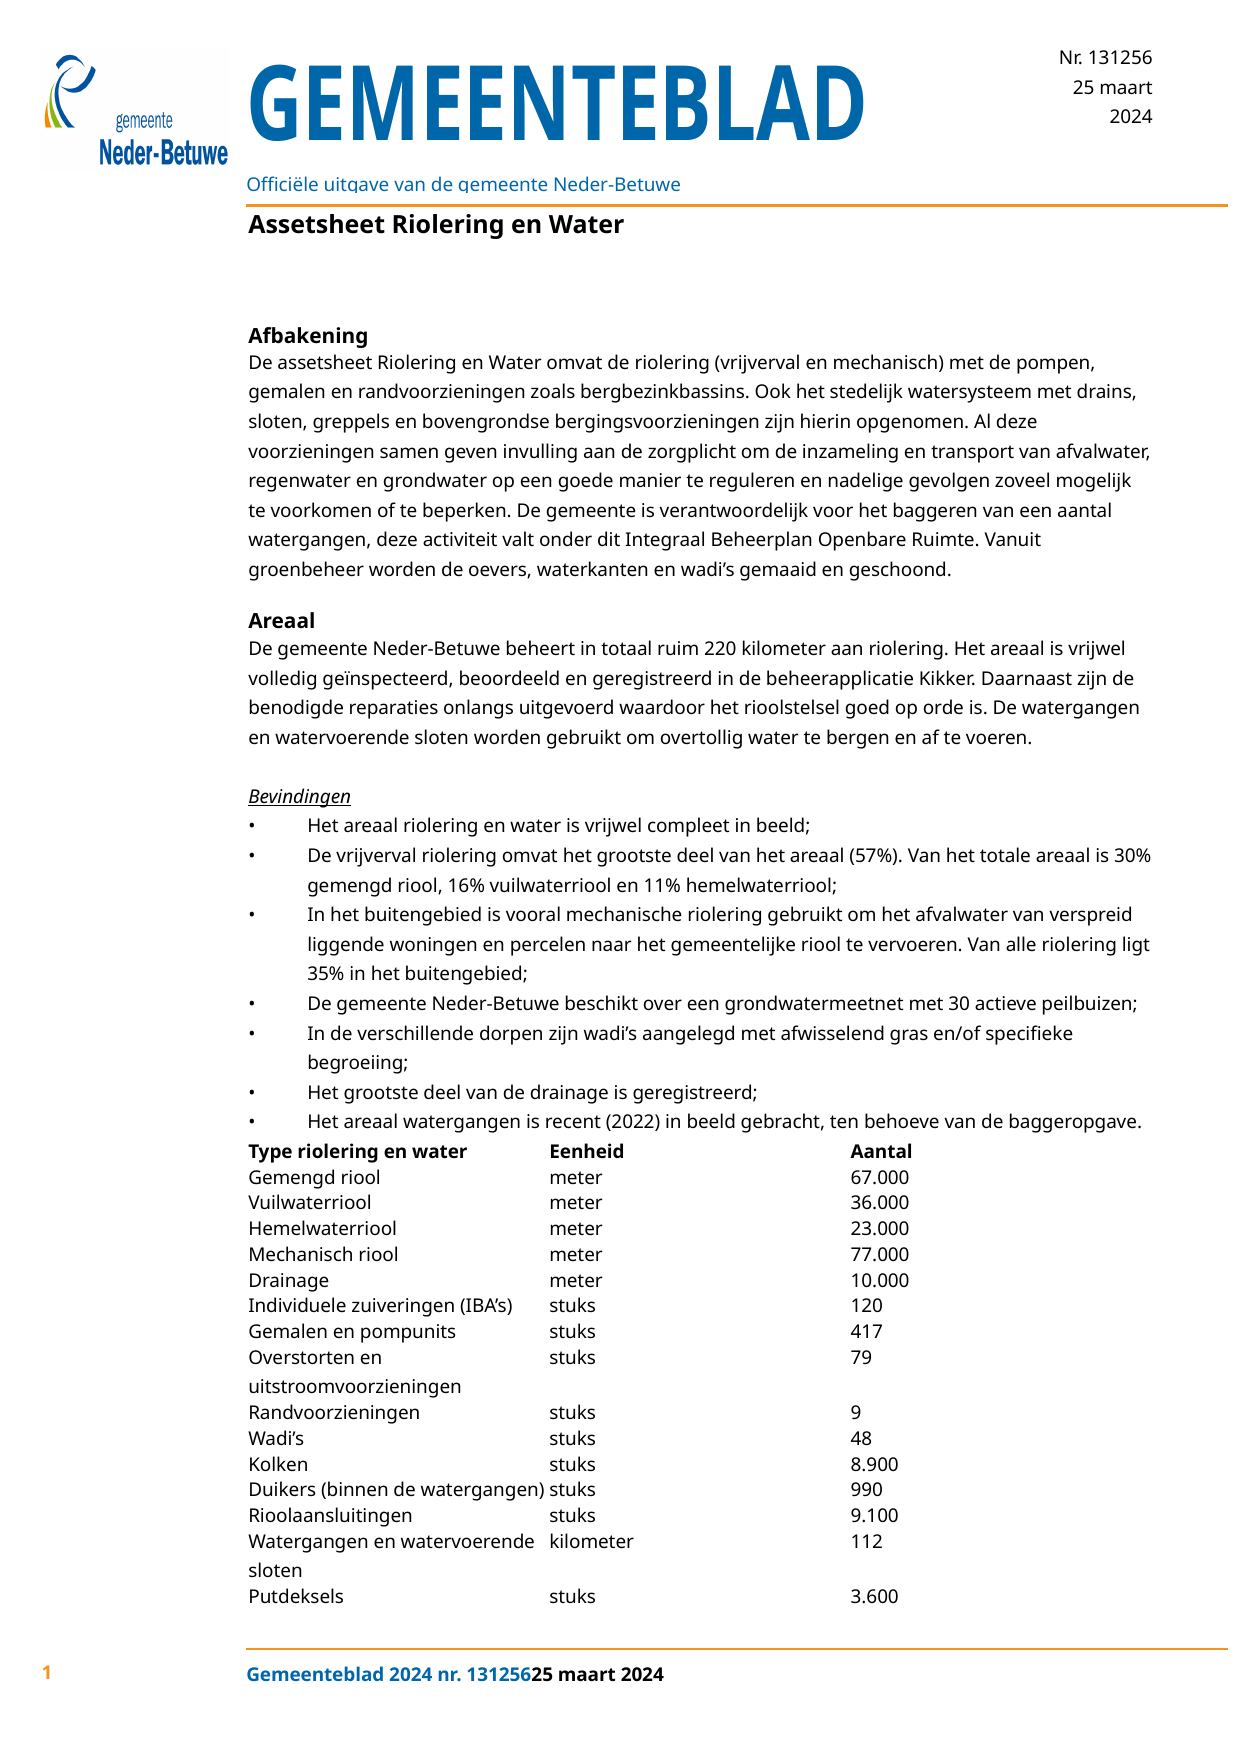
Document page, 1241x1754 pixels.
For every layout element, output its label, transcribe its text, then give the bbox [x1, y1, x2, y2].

table_cell 36.000 [850, 1190, 1152, 1215]
table_cell Kolken [248, 1451, 549, 1476]
text Afbakening [248, 321, 1152, 349]
picture [41, 47, 231, 172]
text Bevindingen [248, 783, 1152, 809]
list De gemeente Neder-Betuwe beschikt over een grondwatermeetnet met 30 actieve peilbuizen; [248, 990, 1152, 1016]
table_cell Gemalen en pompunits [248, 1318, 549, 1344]
table_cell stuks [549, 1293, 850, 1318]
table_header Eenheid [549, 1138, 850, 1164]
table_cell stuks [549, 1425, 850, 1451]
table_cell 9 [850, 1399, 1152, 1425]
table_header Aantal [850, 1138, 1152, 1164]
table_cell stuks [549, 1476, 850, 1502]
table_cell 67.000 [850, 1164, 1152, 1189]
table_cell Gemengd riool [248, 1164, 549, 1189]
table_cell Hemelwaterriool [248, 1215, 549, 1241]
table_cell 9.100 [850, 1502, 1152, 1528]
table_cell meter [549, 1215, 850, 1241]
table_cell 23.000 [850, 1215, 1152, 1241]
text De assetsheet Riolering en Water omvat de riolering (vrijverval en mechanisch) met de pompen, gemalen en randvoorzieningen zoals bergbezinkbassins. Ook het stedelijk watersysteem met drains, sloten, greppels en bovengrondse bergingsvoorzieningen zijn hierin opgenomen. Al deze voorzieningen samen geven invulling aan de zorgplicht om de inzameling en transport van afvalwater, regenwater en grondwater op een goede manier te reguleren en nadelige gevolgen zoveel mogelijk te voorkomen of te beperken. De gemeente is verantwoordelijk voor het baggeren van een aantal watergangen, deze activiteit valt onder dit Integraal Beheerplan Openbare Ruimte. Vanuit groenbeheer worden de oevers, waterkanten en wadi’s gemaaid en geschoond. [248, 349, 1152, 582]
table_cell 79 [850, 1344, 1152, 1399]
list In de verschillende dorpen zijn wadi’s aangelegd met afwisselend gras en/of specifieke begroeiing; [248, 1020, 1152, 1075]
table_cell stuks [549, 1451, 850, 1476]
table_cell stuks [549, 1502, 850, 1528]
text Assetsheet Riolering en Water [248, 207, 1152, 241]
table_header Type riolering en water [248, 1138, 549, 1164]
table_cell Duikers (binnen de watergangen) [248, 1476, 549, 1502]
table_cell kilometer [549, 1528, 850, 1583]
table_cell 120 [850, 1293, 1152, 1318]
table_cell meter [549, 1164, 850, 1189]
table_cell Randvoorzieningen [248, 1399, 549, 1425]
table_cell stuks [549, 1583, 850, 1609]
table_cell Rioolaansluitingen [248, 1502, 549, 1528]
table_cell Individuele zuiveringen (IBA’s) [248, 1293, 549, 1318]
table_cell 48 [850, 1425, 1152, 1451]
table_cell 990 [850, 1476, 1152, 1502]
text Areaal [248, 607, 1152, 635]
list Het areaal watergangen is recent (2022) in beeld gebracht, ten behoeve van de baggeropgave. [248, 1108, 1152, 1134]
table_cell Watergangen en watervoerende sloten [248, 1528, 549, 1583]
list Het grootste deel van de drainage is geregistreerd; [248, 1079, 1152, 1104]
table_cell 77.000 [850, 1241, 1152, 1267]
table_cell Putdeksels [248, 1583, 549, 1609]
table_cell Mechanisch riool [248, 1241, 549, 1267]
table_cell stuks [549, 1318, 850, 1344]
list De vrijverval riolering omvat het grootste deel van het areaal (57%). Van het totale areaal is 30% gemengd riool, 16% vuilwaterriool en 11% hemelwaterriool; [248, 842, 1152, 897]
table_cell Vuilwaterriool [248, 1190, 549, 1215]
table_cell 8.900 [850, 1451, 1152, 1476]
table_cell Drainage [248, 1267, 549, 1292]
text De gemeente Neder-Betuwe beheert in totaal ruim 220 kilometer aan riolering. Het areaal is vrijwel volledig geïnspecteerd, beoordeeld en geregistreerd in de beheerapplicatie Kikker. Daarnaast zijn de benodigde reparaties onlangs uitgevoerd waardoor het rioolstelsel goed op orde is. De watergangen en watervoerende sloten worden gebruikt om overtollig water te bergen en af te voeren. [248, 635, 1152, 749]
table_cell 417 [850, 1318, 1152, 1344]
table_cell 3.600 [850, 1583, 1152, 1609]
list In het buitengebied is vooral mechanische riolering gebruikt om het afvalwater van verspreid liggende woningen en percelen naar het gemeentelijke riool te vervoeren. Van alle riolering ligt 35% in het buitengebied; [248, 901, 1152, 986]
table_cell 10.000 [850, 1267, 1152, 1292]
table_cell Overstorten en uitstroomvoorzieningen [248, 1344, 549, 1399]
list Het areaal riolering en water is vrijwel compleet in beeld; [248, 813, 1152, 838]
table_cell meter [549, 1267, 850, 1292]
table_cell stuks [549, 1344, 850, 1399]
table_cell stuks [549, 1399, 850, 1425]
table_cell 112 [850, 1528, 1152, 1583]
table_cell Wadi’s [248, 1425, 549, 1451]
table_cell meter [549, 1190, 850, 1215]
table_cell meter [549, 1241, 850, 1267]
